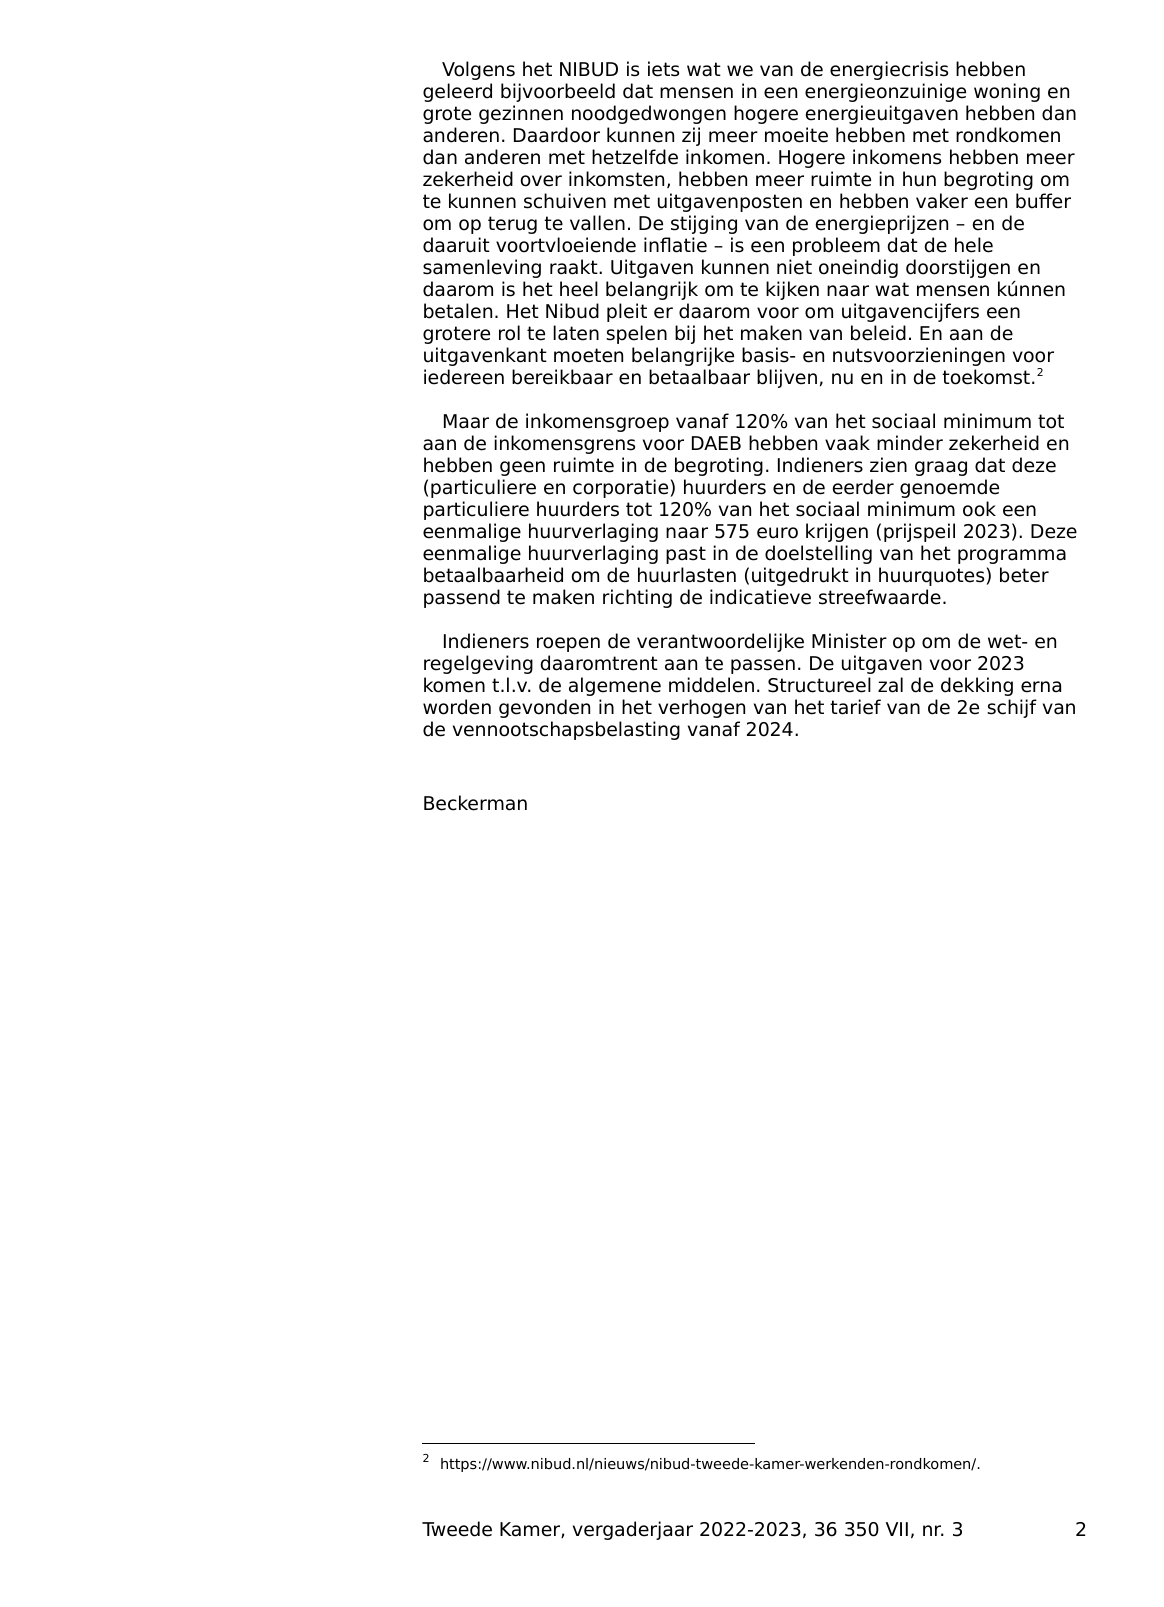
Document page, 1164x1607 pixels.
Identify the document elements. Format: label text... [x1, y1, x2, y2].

text Indieners roepen de verantwoordelijke Minister op om de wet- en regelgeving daaromtrent aan te passen. De uitgaven voor 2023 komen t.l.v. de algemene middelen. Structureel zal de dekking erna worden gevonden in het verhogen van het tarief van de 2e schijf van de vennootschapsbelasting vanaf 2024. [422, 631, 1087, 741]
text Maar de inkomensgroep vanaf 120% van het sociaal minimum tot aan de inkomensgrens voor DAEB hebben vaak minder zekerheid en hebben geen ruimte in de begroting. Indieners zien graag dat deze (particuliere en corporatie) huurders en de eerder genoemde particuliere huurders tot 120% van het sociaal minimum ook een eenmalige huurverlaging naar 575 euro krijgen (prijspeil 2023). Deze eenmalige huurverlaging past in de doelstelling van het programma betaalbaarheid om de huurlasten (uitgedrukt in huurquotes) beter passend te maken richting de indicatieve streefwaarde. [422, 411, 1087, 609]
text Beckerman [422, 771, 1087, 815]
text Volgens het NIBUD is iets wat we van de energiecrisis hebben geleerd bijvoorbeeld dat mensen in een energieonzuinige woning en grote gezinnen noodgedwongen hogere energieuitgaven hebben dan anderen. Daardoor kunnen zij meer moeite hebben met rondkomen dan anderen met hetzelfde inkomen. Hogere inkomens hebben meer zekerheid over inkomsten, hebben meer ruimte in hun begroting om te kunnen schuiven met uitgavenposten en hebben vaker een buffer om op terug te vallen. De stijging van de energieprijzen – en de daaruit voortvloeiende inflatie – is een probleem dat de hele samenleving raakt. Uitgaven kunnen niet oneindig doorstijgen en daarom is het heel belangrijk om te kijken naar wat mensen kúnnen betalen. Het Nibud pleit er daarom voor om uitgavencijfers een grotere rol te laten spelen bij het maken van beleid. En aan de uitgavenkant moeten belangrijke basis- en nutsvoorzieningen voor iedereen bereikbaar en betaalbaar blijven, nu en in de toekomst. [422, 59, 1087, 389]
text https://www.nibud.nl/nieuws/nibud-tweede-kamer-werkenden-rondkomen/. [422, 1452, 1087, 1474]
